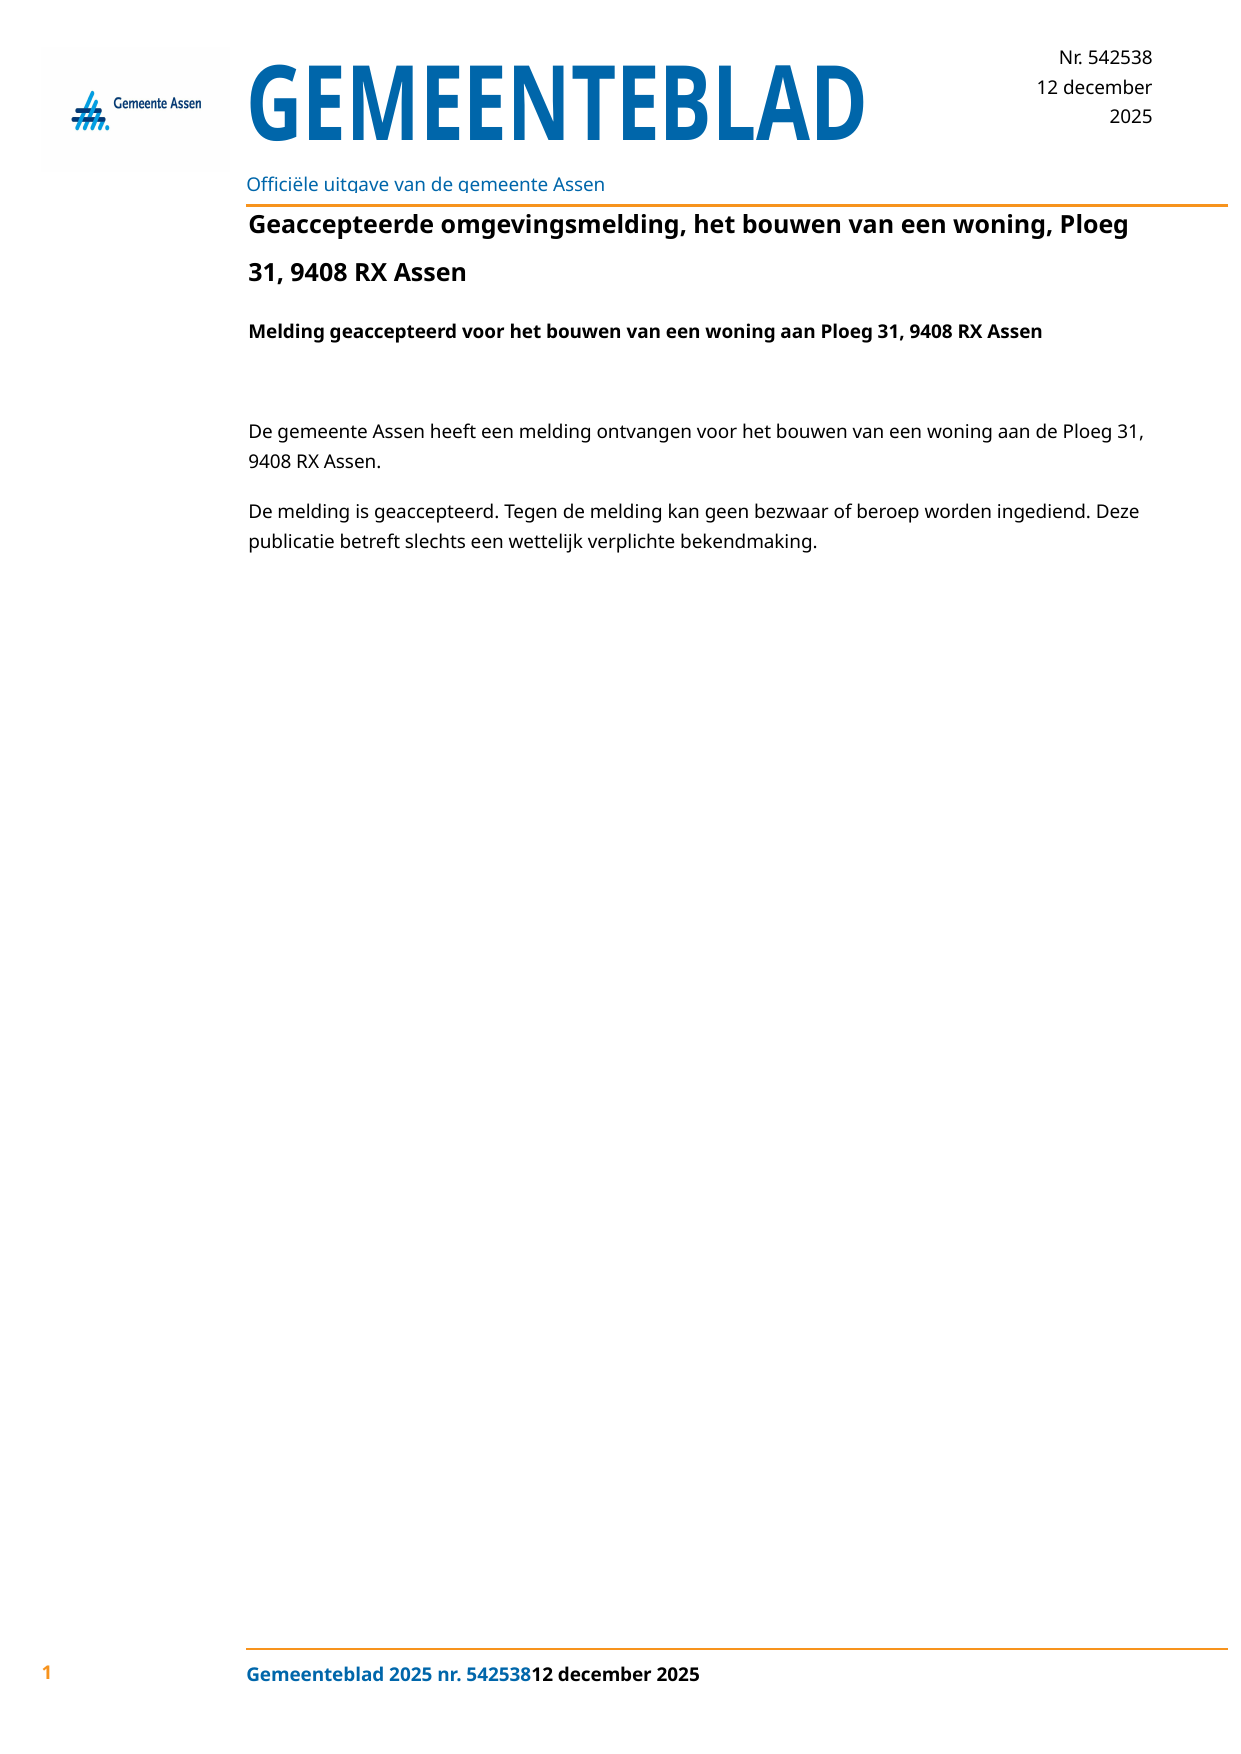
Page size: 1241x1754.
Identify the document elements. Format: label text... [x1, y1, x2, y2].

text De gemeente Assen heeft een melding ontvangen voor het bouwen van een woning aan de Ploeg 31, 9408 RX Assen. [248, 419, 1152, 474]
text Melding geaccepteerd voor het bouwen van een woning aan Ploeg 31, 9408 RX Assen [248, 318, 1152, 344]
text De melding is geaccepteerd. Tegen de melding kan geen bezwaar of beroep worden ingediend. Deze publicatie betreft slechts een wettelijk verplichte bekendmaking. [248, 499, 1152, 554]
picture [41, 47, 231, 172]
text Geaccepteerde omgevingsmelding, het bouwen van een woning, Ploeg 31, 9408 RX Assen [248, 207, 1152, 288]
